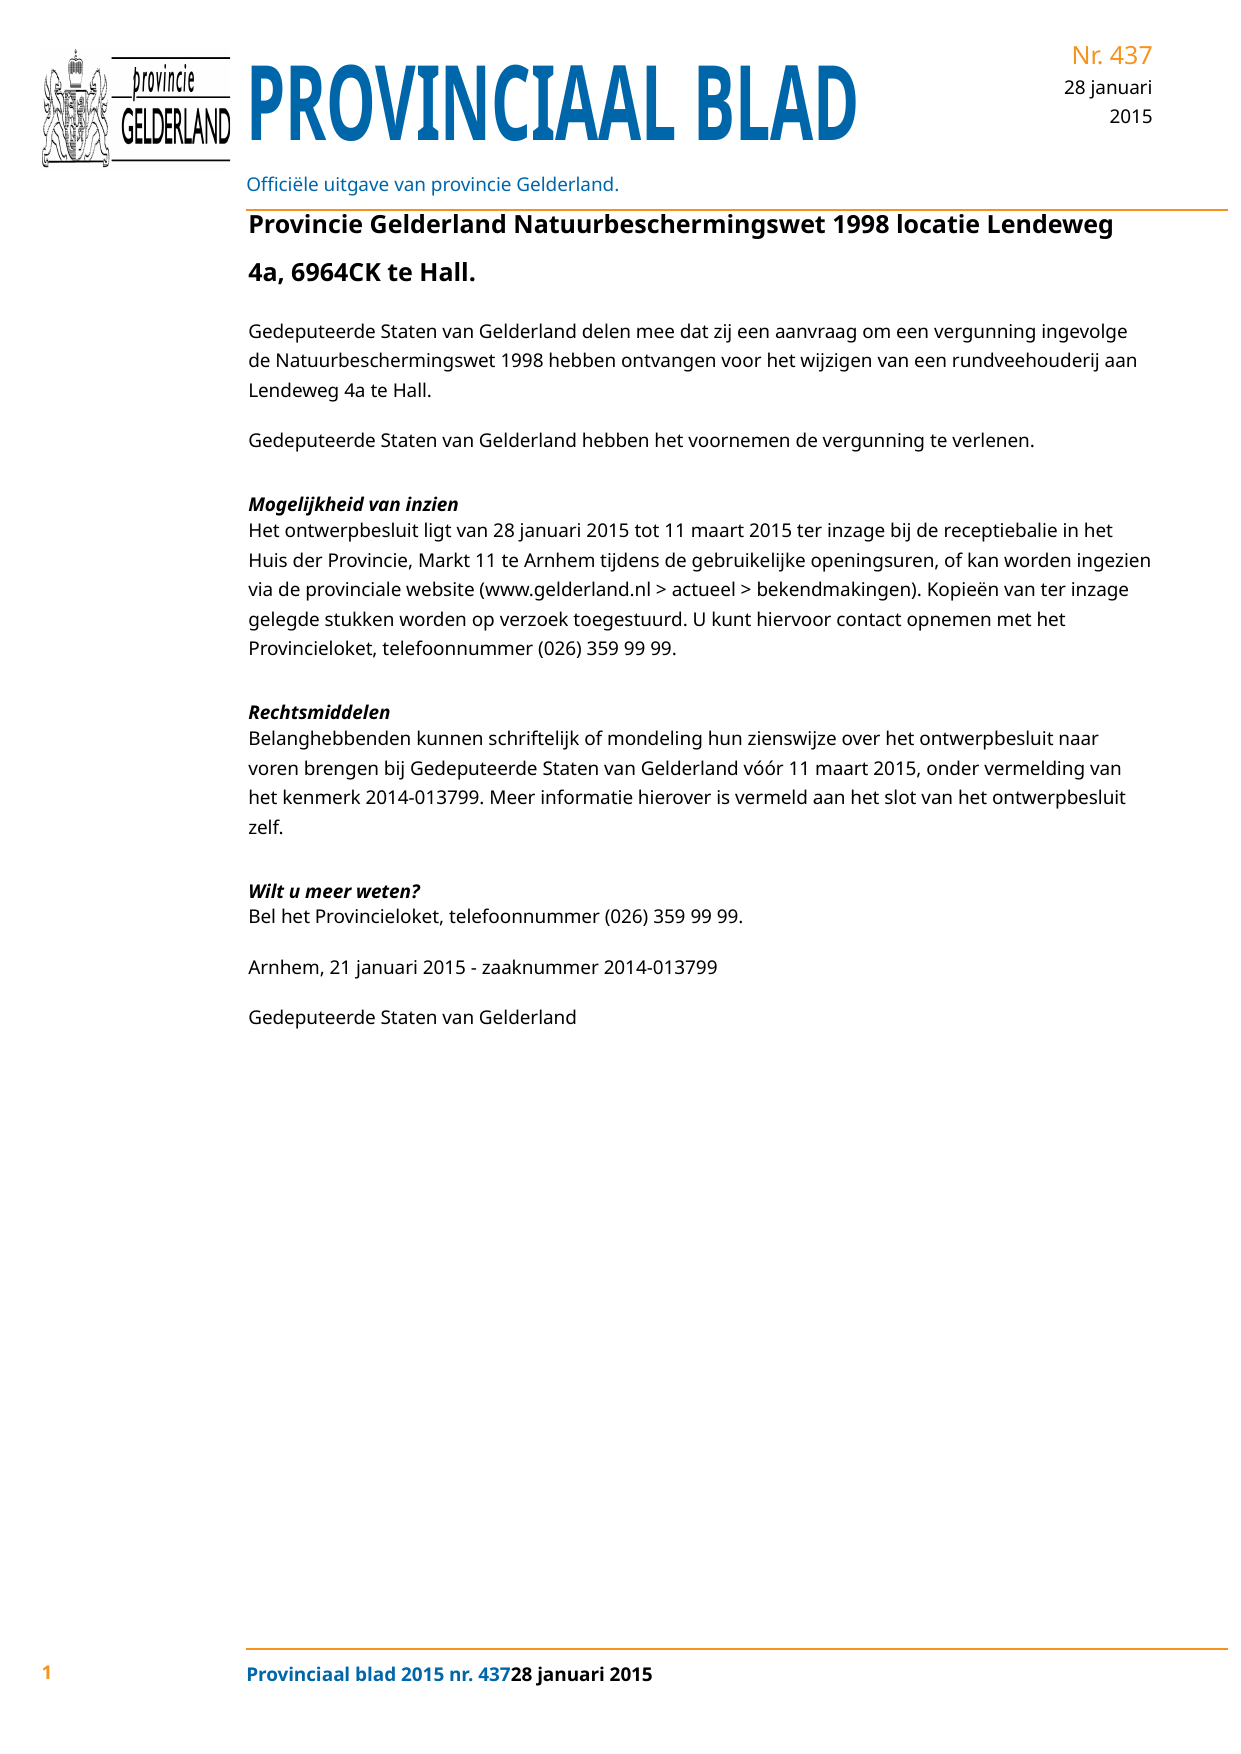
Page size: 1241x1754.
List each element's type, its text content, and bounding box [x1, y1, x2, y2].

text Rechtsmiddelen [248, 699, 1152, 725]
text Bel het Provincieloket, telefoonnummer (026) 359 99 99. [248, 904, 1152, 929]
text Belanghebbenden kunnen schriftelijk of mondeling hun zienswijze over het ontwerpbesluit naar voren brengen bij Gedeputeerde Staten van Gelderland vóór 11 maart 2015, onder vermelding van het kenmerk 2014-013799. Meer informatie hierover is vermeld aan het slot van het ontwerpbesluit zelf. [248, 725, 1152, 840]
text Mogelijkheid van inzien [248, 491, 1152, 517]
text Wilt u meer weten? [248, 878, 1152, 904]
text Arnhem, 21 januari 2015 - zaaknummer 2014-013799 [248, 954, 1152, 980]
text Gedeputeerde Staten van Gelderland [248, 1004, 1152, 1030]
text Gedeputeerde Staten van Gelderland delen mee dat zij een aanvraag om een vergunning ingevolge de Natuurbeschermingswet 1998 hebben ontvangen voor het wijzigen van een rundveehouderij aan Lendeweg 4a te Hall. [248, 318, 1152, 403]
text Het ontwerpbesluit ligt van 28 januari 2015 tot 11 maart 2015 ter inzage bij de receptiebalie in het Huis der Provincie, Markt 11 te Arnhem tijdens de gebruikelijke openingsuren, of kan worden ingezien via de provinciale website (www.gelderland.nl > actueel > bekendmakingen). Kopieën van ter inzage gelegde stukken worden op verzoek toegestuurd. U kunt hiervoor contact opnemen met het Provincieloket, telefoonnummer (026) 359 99 99. [248, 517, 1152, 661]
text Gedeputeerde Staten van Gelderland hebben het voornemen de vergunning te verlenen. [248, 427, 1152, 453]
picture [41, 47, 231, 172]
text Provincie Gelderland Natuurbeschermingswet 1998 locatie Lendeweg 4a, 6964CK te Hall. [248, 211, 1152, 288]
